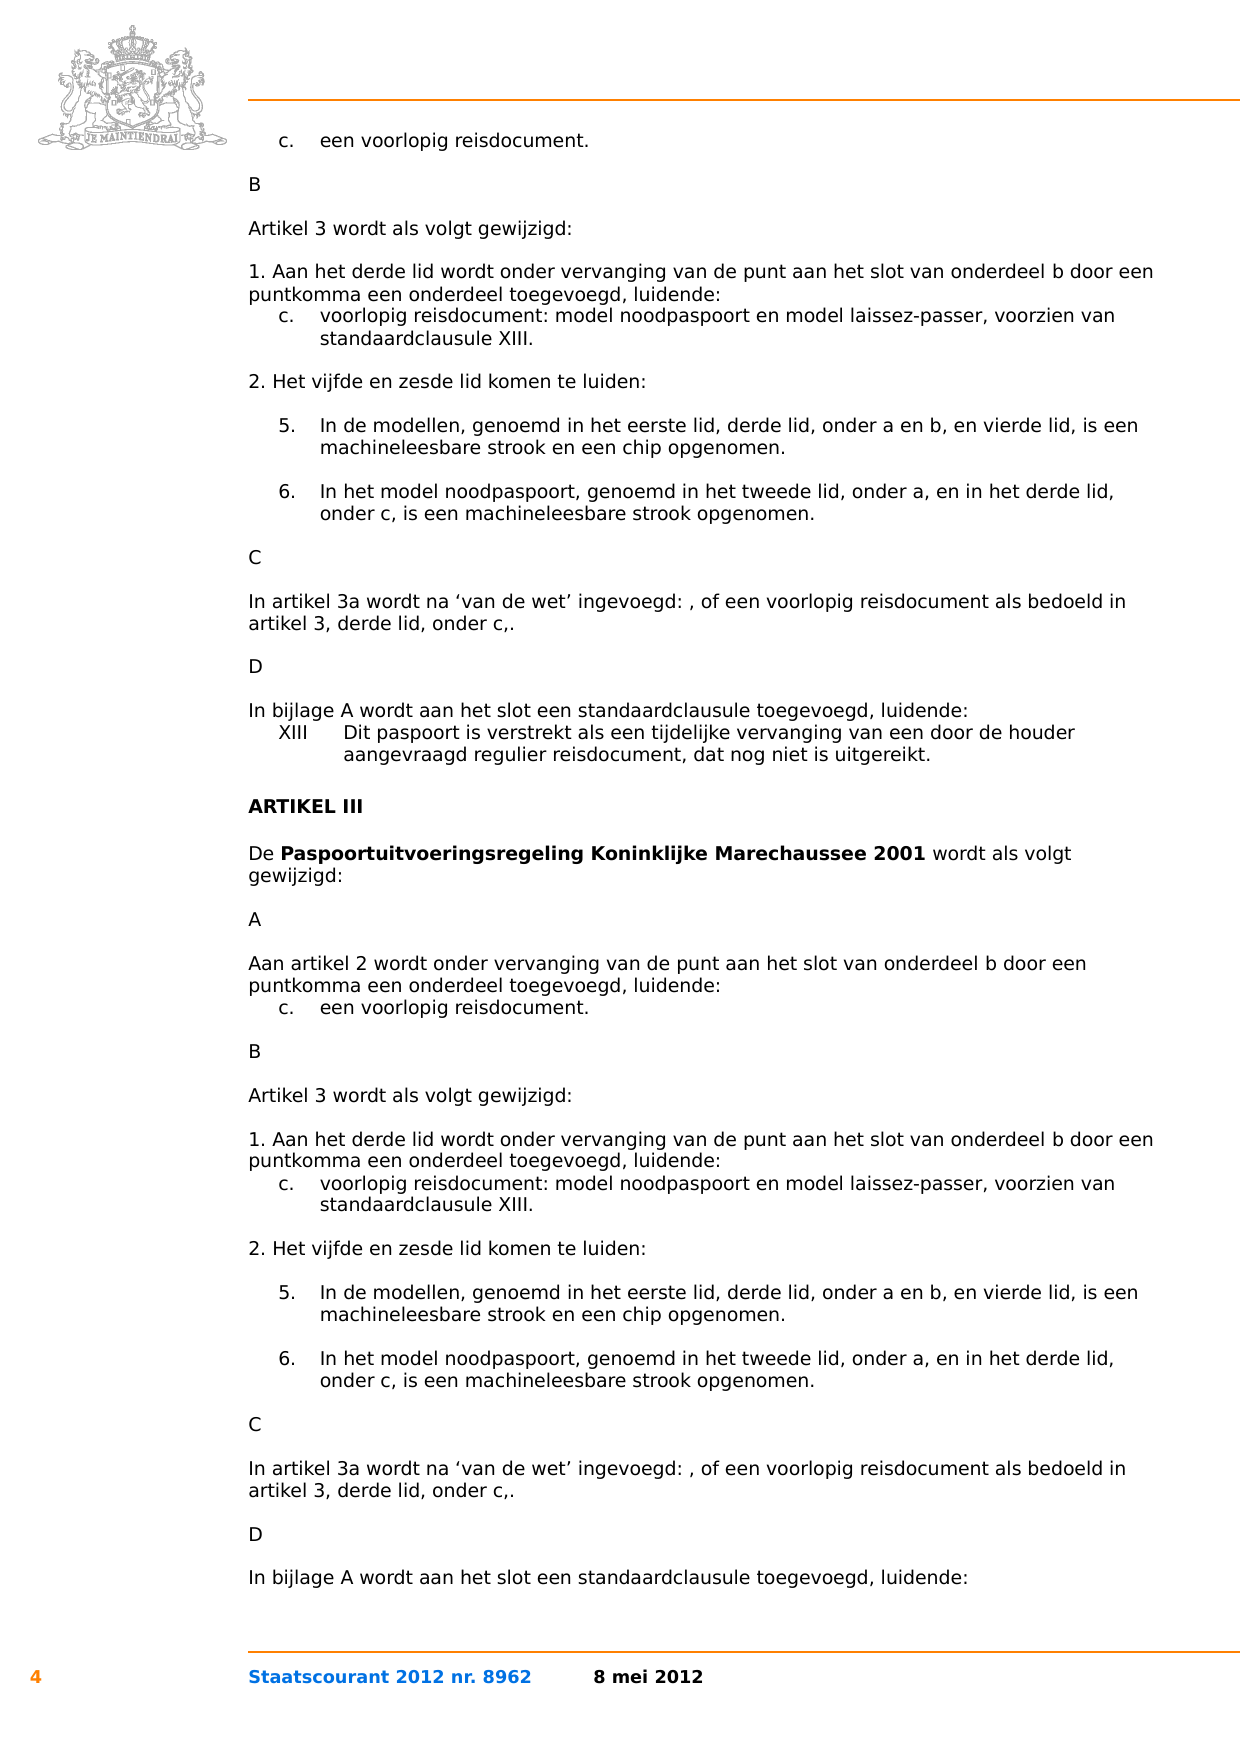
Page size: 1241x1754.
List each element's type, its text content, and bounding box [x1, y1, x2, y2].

text D [248, 656, 1163, 678]
subtitle ARTIKEL III [248, 796, 1163, 818]
text Artikel 3 wordt als volgt gewijzigd: [248, 1084, 1163, 1107]
text De Paspoortuitvoeringsregeling Koninklijke Marechaussee 2001 wordt als volgt gewijzigd: [248, 843, 1163, 887]
text D [248, 1523, 1163, 1545]
text 5. In de modellen, genoemd in het eerste lid, derde lid, onder a en b, en vierde lid, is een machineleesbare strook en een chip opgenomen. [278, 1282, 1163, 1326]
text Aan artikel 2 wordt onder vervanging van de punt aan het slot van onderdeel b door een puntkomma een onderdeel toegevoegd, luidende: [248, 953, 1163, 997]
text 2. Het vijfde en zesde lid komen te luiden: [248, 1238, 1163, 1260]
text In bijlage A wordt aan het slot een standaardclausule toegevoegd, luidende: [248, 700, 1163, 722]
text In artikel 3a wordt na ‘van de wet’ ingevoegd: , of een voorlopig reisdocument als bedoeld in artikel 3, derde lid, onder c,. [248, 591, 1163, 634]
text 1. Aan het derde lid wordt onder vervanging van de punt aan het slot van onderdeel b door een puntkomma een onderdeel toegevoegd, luidende: [248, 1128, 1163, 1172]
text C [248, 547, 1163, 569]
text 2. Het vijfde en zesde lid komen te luiden: [248, 371, 1163, 393]
text B [248, 174, 1163, 196]
text c. voorlopig reisdocument: model noodpaspoort en model laissez-passer, voorzien van standaardclausule XIII. [278, 305, 1163, 349]
text A [248, 909, 1163, 931]
text 5. In de modellen, genoemd in het eerste lid, derde lid, onder a en b, en vierde lid, is een machineleesbare strook en een chip opgenomen. [278, 415, 1163, 459]
text C [248, 1414, 1163, 1436]
text 6. In het model noodpaspoort, genoemd in het tweede lid, onder a, en in het derde lid, onder c, is een machineleesbare strook opgenomen. [278, 1348, 1163, 1392]
text c. een voorlopig reisdocument. [278, 997, 1163, 1019]
text 1. Aan het derde lid wordt onder vervanging van de punt aan het slot van onderdeel b door een puntkomma een onderdeel toegevoegd, luidende: [248, 261, 1163, 305]
text In artikel 3a wordt na ‘van de wet’ ingevoegd: , of een voorlopig reisdocument als bedoeld in artikel 3, derde lid, onder c,. [248, 1458, 1163, 1502]
text 6. In het model noodpaspoort, genoemd in het tweede lid, onder a, en in het derde lid, onder c, is een machineleesbare strook opgenomen. [278, 481, 1163, 525]
text Artikel 3 wordt als volgt gewijzigd: [248, 218, 1163, 239]
picture [38, 25, 227, 150]
text c. een voorlopig reisdocument. [278, 130, 1163, 152]
text In bijlage A wordt aan het slot een standaardclausule toegevoegd, luidende: [248, 1567, 1163, 1589]
text B [248, 1041, 1163, 1063]
text c. voorlopig reisdocument: model noodpaspoort en model laissez-passer, voorzien van standaardclausule XIII. [278, 1172, 1163, 1216]
text XIII Dit paspoort is verstrekt als een tijdelijke vervanging van een door de houder aangevraagd regulier reisdocument, dat nog niet is uitgereikt. [278, 722, 1163, 766]
